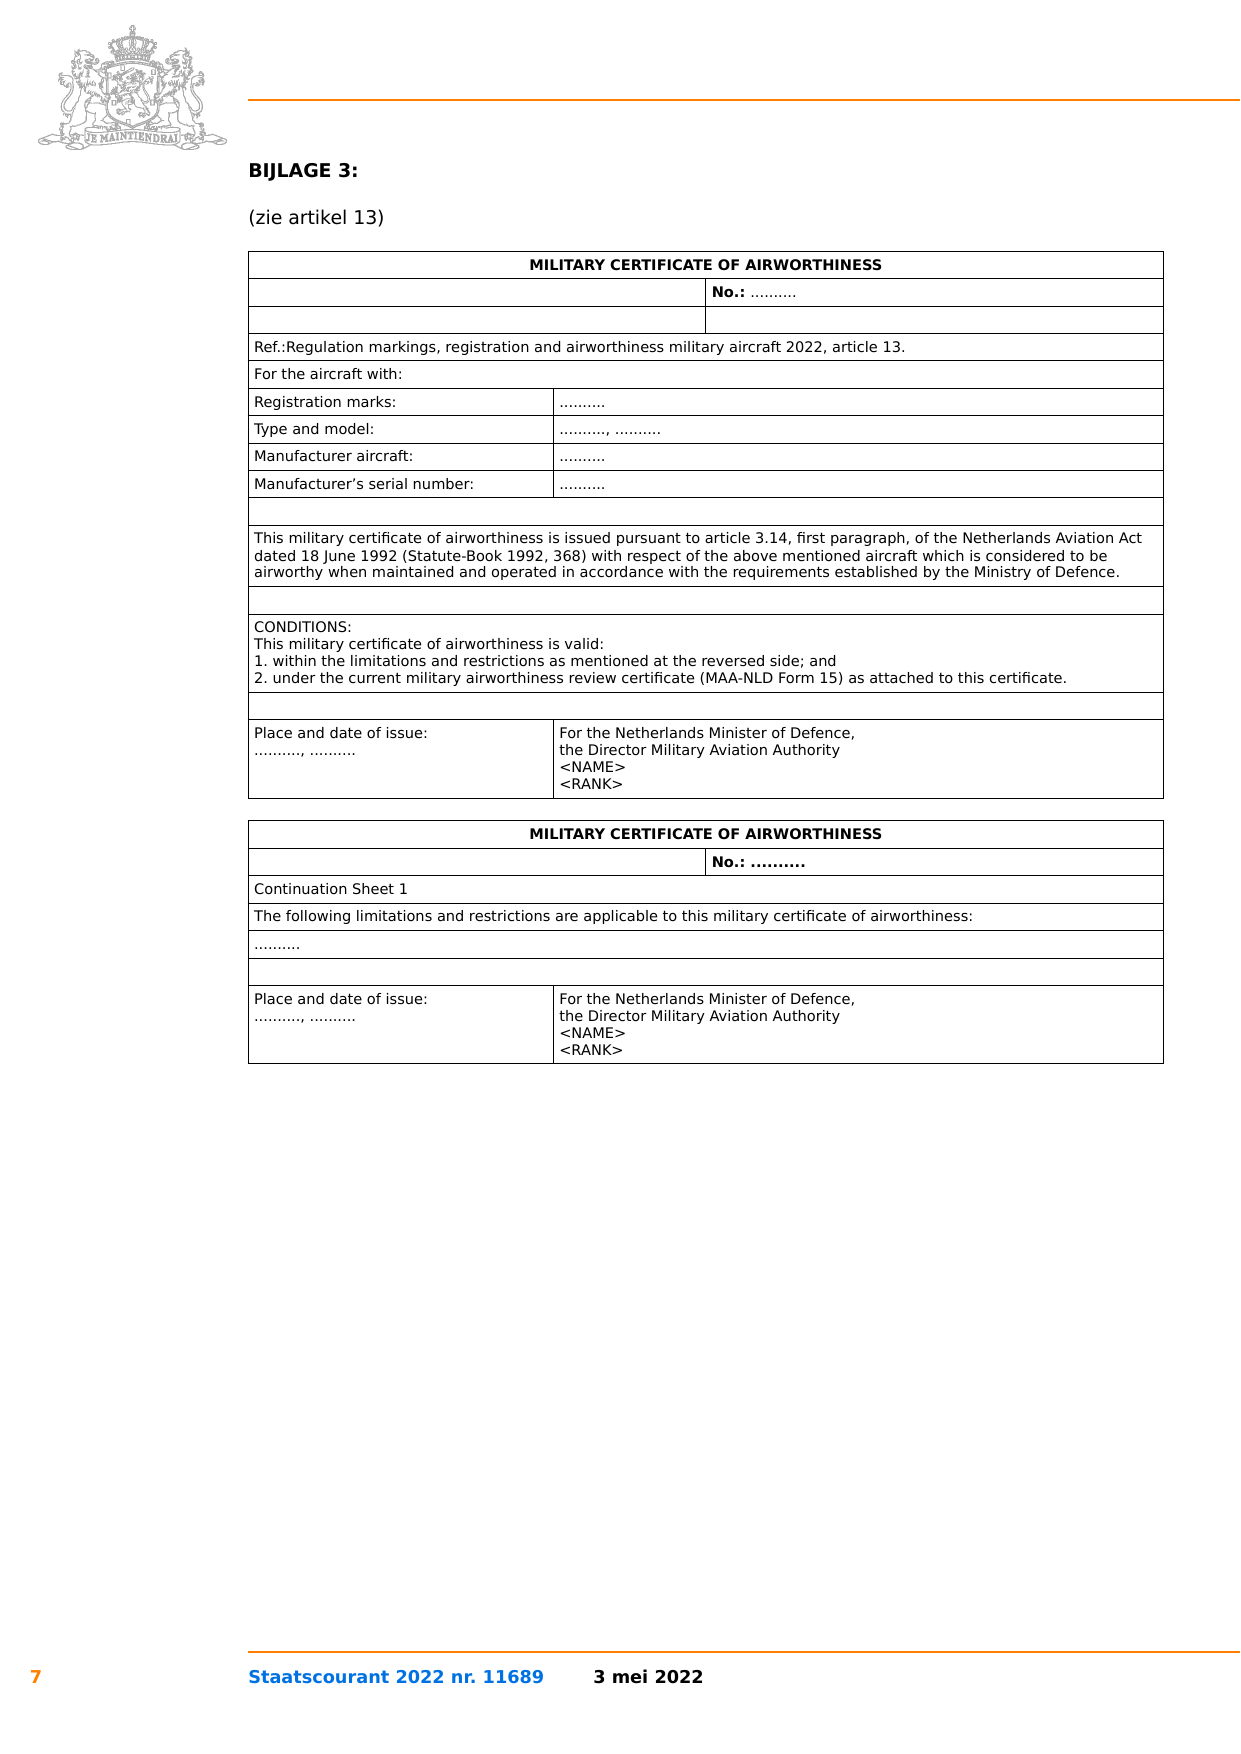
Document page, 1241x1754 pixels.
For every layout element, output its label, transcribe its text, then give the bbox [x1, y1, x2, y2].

table_cell Continuation Sheet 1 [249, 876, 1163, 903]
table_cell .......... [249, 931, 1163, 957]
table_cell For the aircraft with: [249, 361, 1163, 388]
table_cell .......... [554, 389, 1163, 415]
table_cell [249, 498, 1163, 525]
picture [38, 25, 227, 150]
table_cell [706, 307, 1163, 333]
table_cell [249, 693, 1163, 719]
table_cell .......... [554, 471, 1163, 497]
table_cell For the Netherlands Minister of Defence, the Director Military Aviation Authority <NAME> <RANK> [554, 720, 1163, 797]
table_cell Manufacturer’s serial number: [249, 471, 553, 497]
table_cell The following limitations and restrictions are applicable to this military certificate of airworthiness: [249, 904, 1163, 930]
table_header MILITARY CERTIFICATE OF AIRWORTHINESS [249, 252, 1163, 278]
table_cell Type and model: [249, 416, 553, 442]
table_cell Ref.:Regulation markings, registration and airworthiness military aircraft 2022, article 13. [249, 334, 1163, 360]
table_cell .......... [554, 444, 1163, 470]
table_cell Place and date of issue: .........., .......... [249, 720, 553, 797]
table_cell For the Netherlands Minister of Defence, the Director Military Aviation Authority <NAME> <RANK> [554, 986, 1163, 1063]
table_cell No.: .......... [706, 849, 1163, 875]
table_cell Manufacturer aircraft: [249, 444, 553, 470]
table_cell [249, 959, 1163, 985]
table_cell [249, 279, 705, 306]
text (zie artikel 13) [248, 207, 1163, 229]
table_cell Registration marks: [249, 389, 553, 415]
table_header MILITARY CERTIFICATE OF AIRWORTHINESS [249, 821, 1163, 848]
table_cell [249, 307, 705, 333]
table_cell .........., .......... [554, 416, 1163, 442]
table_cell This military certificate of airworthiness is issued pursuant to article 3.14, first paragraph, of the Netherlands Aviation Act dated 18 June 1992 (Statute-Book 1992, 368) with respect of the above mentioned aircraft which is considered to be airworthy when maintained and operated in accordance with the requirements established by the Ministry of Defence. [249, 526, 1163, 586]
table_cell [249, 587, 1163, 613]
table_cell [249, 849, 705, 875]
table_cell No.: .......... [706, 279, 1163, 306]
table_cell Place and date of issue: .........., .......... [249, 986, 553, 1063]
subtitle BIJLAGE 3: [248, 160, 1163, 182]
table_cell CONDITIONS: This military certificate of airworthiness is valid: 1. within the limitations and restrictions as mentioned at the reversed side; and 2. under the current military airworthiness review certificate (MAA-NLD Form 15) as attached to this certificate. [249, 615, 1163, 692]
